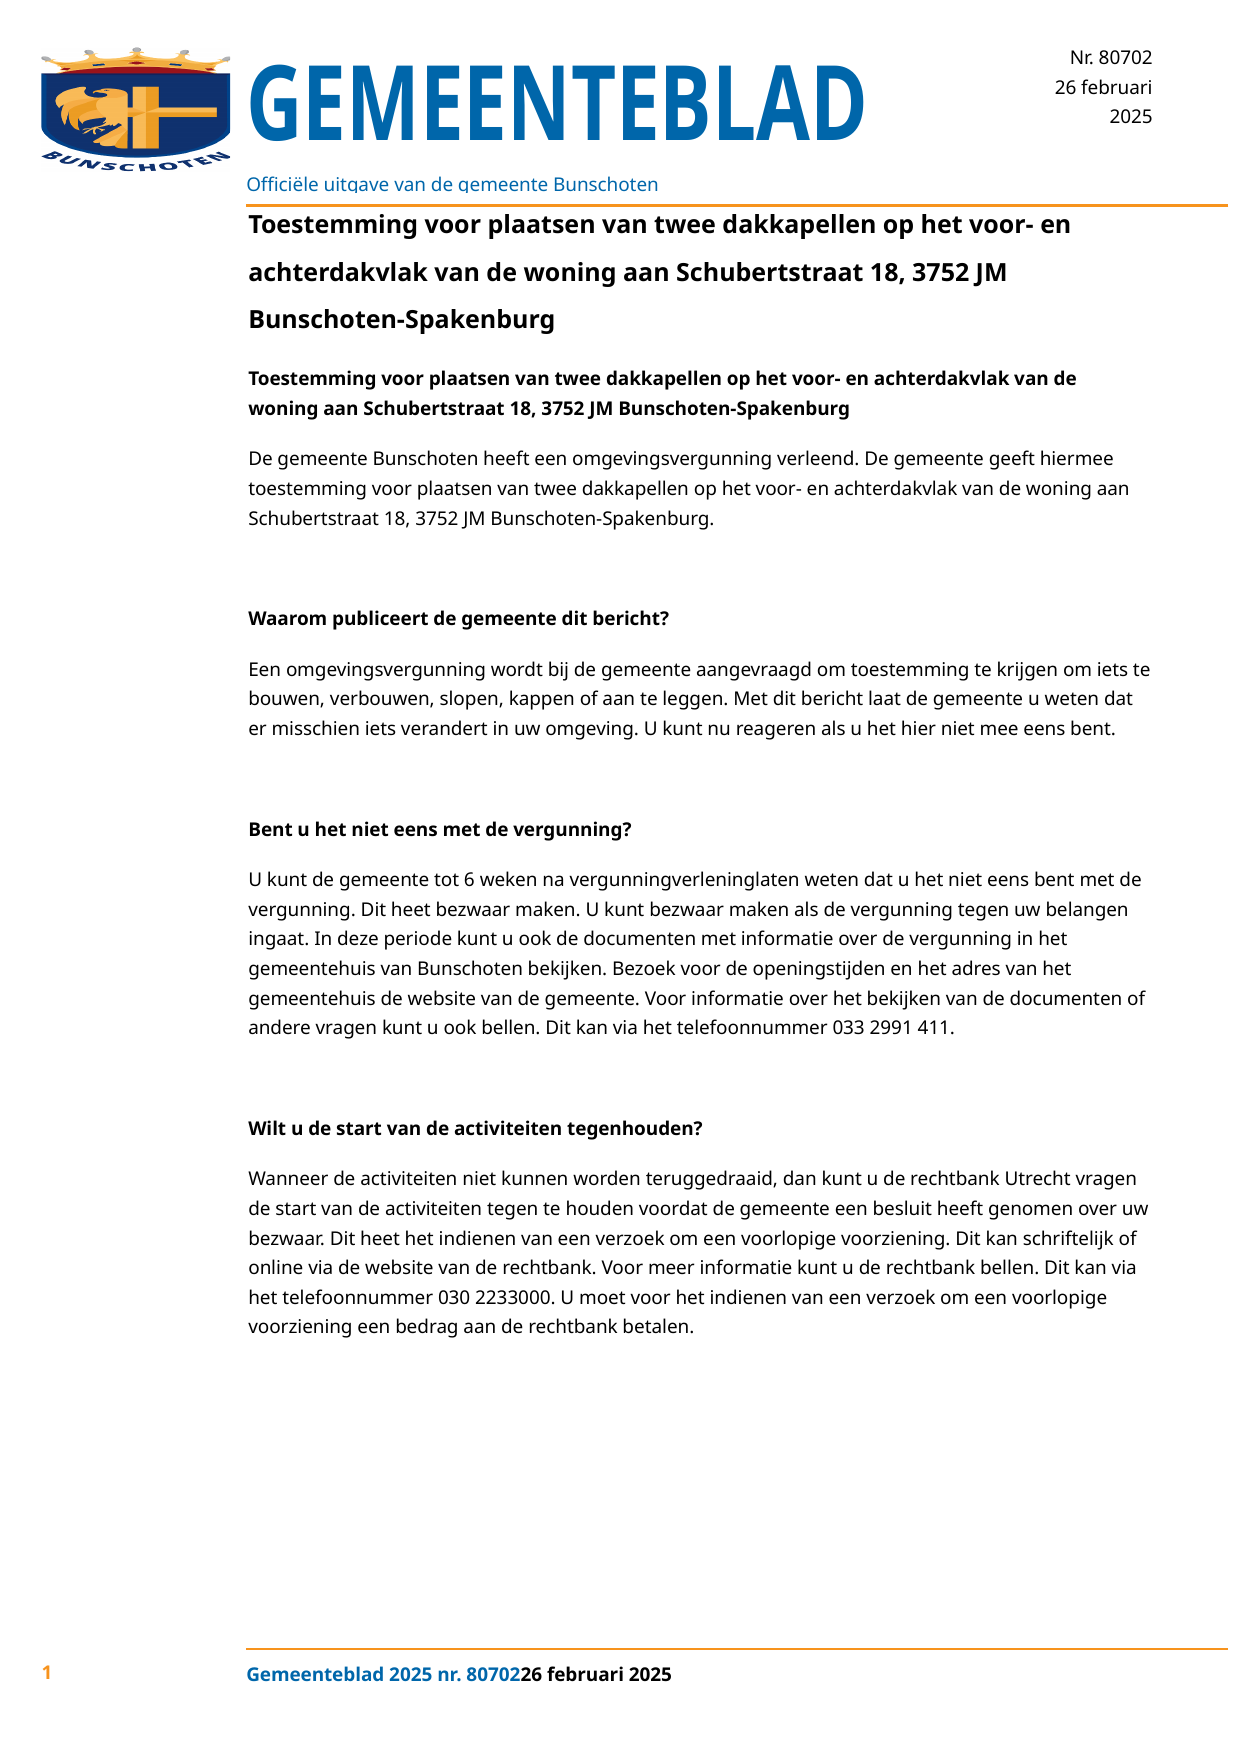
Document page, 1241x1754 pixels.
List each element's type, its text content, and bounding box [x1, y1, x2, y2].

text Bent u het niet eens met de vergunning? [248, 816, 1152, 842]
picture [41, 47, 231, 172]
text Een omgevingsvergunning wordt bij de gemeente aangevraagd om toestemming te krijgen om iets te bouwen, verbouwen, slopen, kappen of aan te leggen. Met dit bericht laat de gemeente u weten dat er misschien iets verandert in uw omgeving. U kunt nu reageren als u het hier niet mee eens bent. [248, 656, 1152, 741]
text Toestemming voor plaatsen van twee dakkapellen op het voor- en achterdakvlak van de woning aan Schubertstraat 18, 3752 JM Bunschoten-Spakenburg [248, 207, 1152, 336]
text Wilt u de start van de activiteiten tegenhouden? [248, 1115, 1152, 1141]
text Toestemming voor plaatsen van twee dakkapellen op het voor- en achterdakvlak van de woning aan Schubertstraat 18, 3752 JM Bunschoten-Spakenburg [248, 366, 1152, 421]
text U kunt de gemeente tot 6 weken na vergunningverleninglaten weten dat u het niet eens bent met de vergunning. Dit heet bezwaar maken. U kunt bezwaar maken als de vergunning tegen uw belangen ingaat. In deze periode kunt u ook de documenten met informatie over de vergunning in het gemeentehuis van Bunschoten bekijken. Bezoek voor de openingstijden en het adres van het gemeentehuis de website van de gemeente. Voor informatie over het bekijken van de documenten of andere vragen kunt u ook bellen. Dit kan via het telefoonnummer 033 2991 411. [248, 866, 1152, 1040]
text De gemeente Bunschoten heeft een omgevingsvergunning verleend. De gemeente geeft hiermee toestemming voor plaatsen van twee dakkapellen op het voor- en achterdakvlak van de woning aan Schubertstraat 18, 3752 JM Bunschoten-Spakenburg. [248, 446, 1152, 530]
text Wanneer de activiteiten niet kunnen worden teruggedraaid, dan kunt u de rechtbank Utrecht vragen de start van de activiteiten tegen te houden voordat de gemeente een besluit heeft genomen over uw bezwaar. Dit heet het indienen van een verzoek om een voorlopige voorziening. Dit kan schriftelijk of online via de website van de rechtbank. Voor meer informatie kunt u de rechtbank bellen. Dit kan via het telefoonnummer 030 2233000. U moet voor het indienen van een verzoek om een voorlopige voorziening een bedrag aan de rechtbank betalen. [248, 1166, 1152, 1339]
text Waarom publiceert de gemeente dit bericht? [248, 606, 1152, 631]
